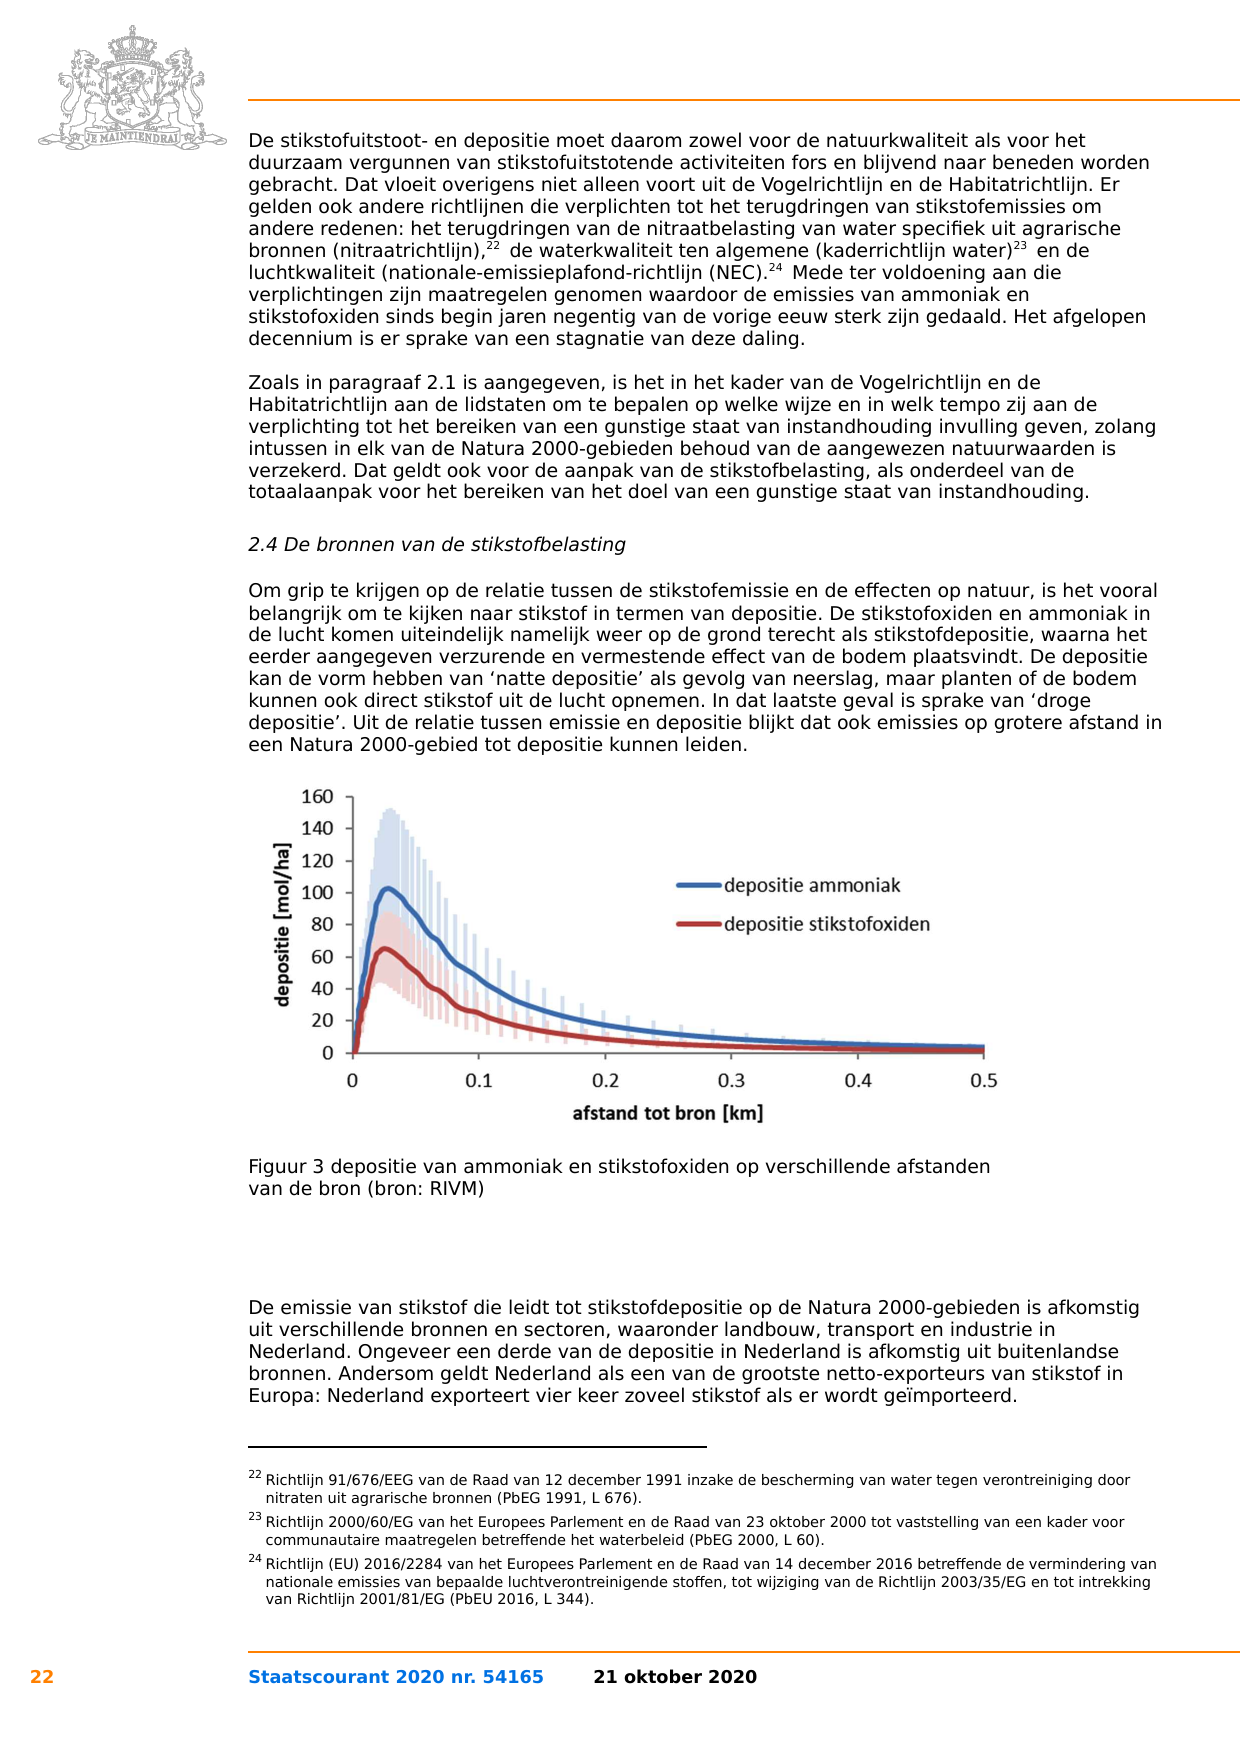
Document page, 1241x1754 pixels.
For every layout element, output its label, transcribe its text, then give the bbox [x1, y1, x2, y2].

text Richtlijn 2000/60/EG van het Europees Parlement en de Raad van 23 oktober 2000 tot vaststelling van een kader voor communautaire maatregelen betreffende het waterbeleid (PbEG 2000, L 60). [248, 1510, 1163, 1549]
subtitle 2.4 De bronnen van de stikstofbelasting [248, 533, 1163, 555]
text Richtlijn (EU) 2016/2284 van het Europees Parlement en de Raad van 14 december 2016 betreffende de vermindering van nationale emissies van bepaalde luchtverontreinigende stoffen, tot wijziging van de Richtlijn 2003/35/EG en tot intrekking van Richtlijn 2001/81/EG (PbEU 2016, L 344). [248, 1552, 1163, 1608]
text De stikstofuitstoot- en depositie moet daarom zowel voor de natuurkwaliteit als voor het duurzaam vergunnen van stikstofuitstotende activiteiten fors en blijvend naar beneden worden gebracht. Dat vloeit overigens niet alleen voort uit de Vogelrichtlijn en de Habitatrichtlijn. Er gelden ook andere richtlijnen die verplichten tot het terugdringen van stikstofemissies om andere redenen: het terugdringen van de nitraatbelasting van water specifiek uit agrarische bronnen (nitraatrichtlijn), de waterkwaliteit ten algemene (kaderrichtlijn water) en de luchtkwaliteit (nationale-emissieplafond-richtlijn (NEC). Mede ter voldoening aan die verplichtingen zijn maatregelen genomen waardoor de emissies van ammoniak en stikstofoxiden sinds begin jaren negentig van de vorige eeuw sterk zijn gedaald. Het afgelopen decennium is er sprake van een stagnatie van deze daling. [248, 130, 1163, 350]
text Om grip te krijgen op de relatie tussen de stikstofemissie en de effecten op natuur, is het vooral belangrijk om te kijken naar stikstof in termen van depositie. De stikstofoxiden en ammoniak in de lucht komen uiteindelijk namelijk weer op de grond terecht als stikstofdepositie, waarna het eerder aangegeven verzurende en vermestende effect van de bodem plaatsvindt. De depositie kan de vorm hebben van ‘natte depositie’ als gevolg van neerslag, maar planten of de bodem kunnen ook direct stikstof uit de lucht opnemen. In dat laatste geval is sprake van ‘droge depositie’. Uit de relatie tussen emissie en depositie blijkt dat ook emissies op grotere afstand in een Natura 2000-gebied tot depositie kunnen leiden. [248, 580, 1163, 756]
text Zoals in paragraaf 2.1 is aangegeven, is het in het kader van de Vogelrichtlijn en de Habitatrichtlijn aan de lidstaten om te bepalen op welke wijze en in welk tempo zij aan de verplichting tot het bereiken van een gunstige staat van instandhouding invulling geven, zolang intussen in elk van de Natura 2000-gebieden behoud van de aangewezen natuurwaarden is verzekerd. Dat geldt ook voor de aanpak van de stikstofbelasting, als onderdeel van de totaalaanpak voor het bereiken van het doel van een gunstige staat van instandhouding. [248, 372, 1163, 503]
text Figuur 3 depositie van ammoniak en stikstofoxiden op verschillende afstanden van de bron (bron: RIVM) [248, 1156, 1010, 1200]
text Richtlijn 91/676/EEG van de Raad van 12 december 1991 inzake de bescherming van water tegen verontreiniging door nitraten uit agrarische bronnen (PbEG 1991, L 676). [248, 1468, 1163, 1507]
text De emissie van stikstof die leidt tot stikstofdepositie op de Natura 2000-gebieden is afkomstig uit verschillende bronnen en sectoren, waaronder landbouw, transport en industrie in Nederland. Ongeveer een derde van de depositie in Nederland is afkomstig uit buitenlandse bronnen. Andersom geldt Nederland als een van de grootste netto-exporteurs van stikstof in Europa: Nederland exporteert vier keer zoveel stikstof als er wordt geïmporteerd. [248, 1297, 1163, 1407]
picture [38, 25, 227, 150]
picture [248, 778, 1010, 1145]
